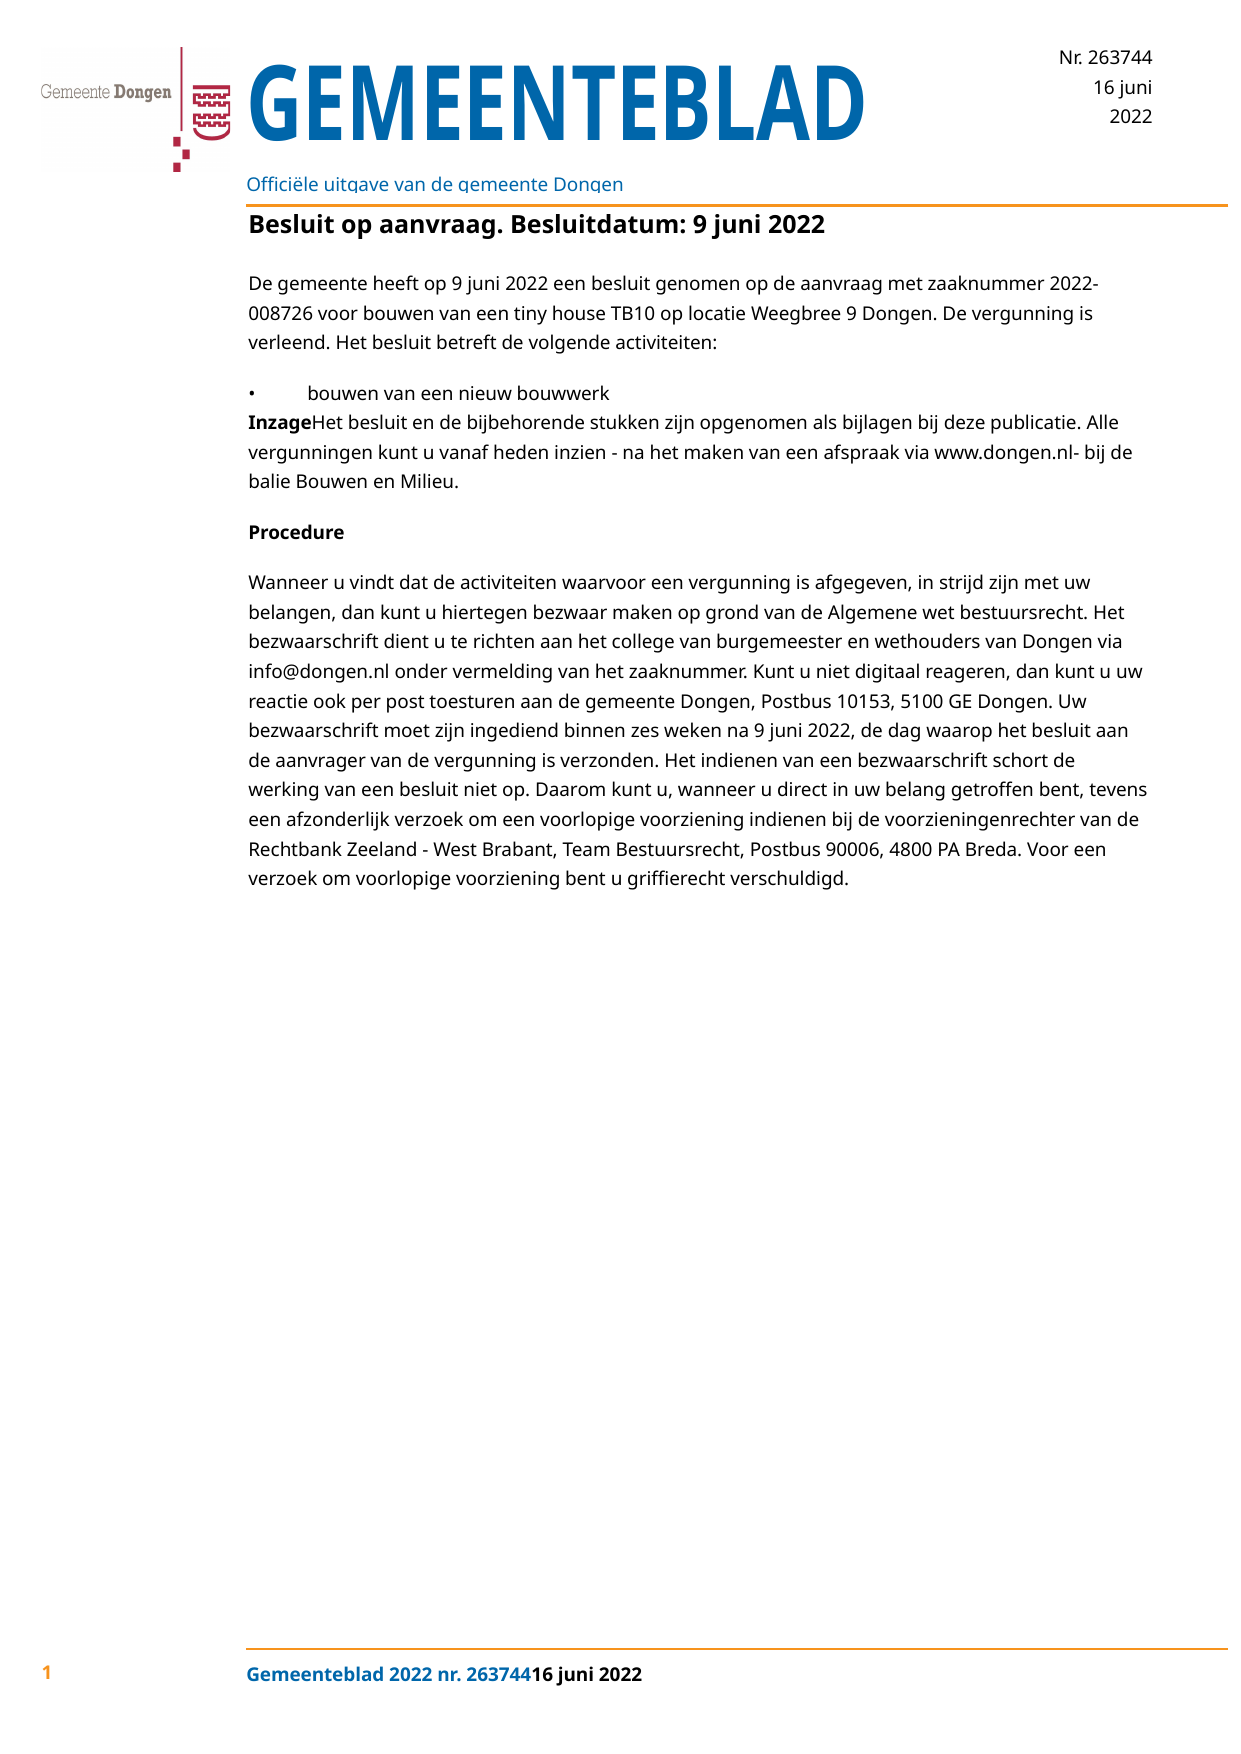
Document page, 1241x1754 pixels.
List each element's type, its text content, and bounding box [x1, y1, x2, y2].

text De gemeente heeft op 9 juni 2022 een besluit genomen op de aanvraag met zaaknummer 2022-008726 voor bouwen van een tiny house TB10 op locatie Weegbree 9 Dongen. De vergunning is verleend. Het besluit betreft de volgende activiteiten: [248, 270, 1152, 355]
text InzageHet besluit en de bijbehorende stukken zijn opgenomen als bijlagen bij deze publicatie. Alle vergunningen kunt u vanaf heden inzien - na het maken van een afspraak via www.dongen.nl- bij de balie Bouwen en Milieu. [248, 409, 1152, 494]
text Wanneer u vindt dat de activiteiten waarvoor een vergunning is afgegeven, in strijd zijn met uw belangen, dan kunt u hiertegen bezwaar maken op grond van de Algemene wet bestuursrecht. Het bezwaarschrift dient u te richten aan het college van burgemeester en wethouders van Dongen via info@dongen.nl onder vermelding van het zaaknummer. Kunt u niet digitaal reageren, dan kunt u uw reactie ook per post toesturen aan de gemeente Dongen, Postbus 10153, 5100 GE Dongen. Uw bezwaarschrift moet zijn ingediend binnen zes weken na 9 juni 2022, de dag waarop het besluit aan de aanvrager van de vergunning is verzonden. Het indienen van een bezwaarschrift schort de werking van een besluit niet op. Daarom kunt u, wanneer u direct in uw belang getroffen bent, tevens een afzonderlijk verzoek om een voorlopige voorziening indienen bij de voorzieningenrechter van de Rechtbank Zeeland - West Brabant, Team Bestuursrecht, Postbus 90006, 4800 PA Breda. Voor een verzoek om voorlopige voorziening bent u griffierecht verschuldigd. [248, 569, 1152, 891]
text Procedure [248, 519, 1152, 545]
picture [41, 47, 231, 172]
text Besluit op aanvraag. Besluitdatum: 9 juni 2022 [248, 207, 1152, 241]
list bouwen van een nieuw bouwwerk [248, 380, 1152, 406]
